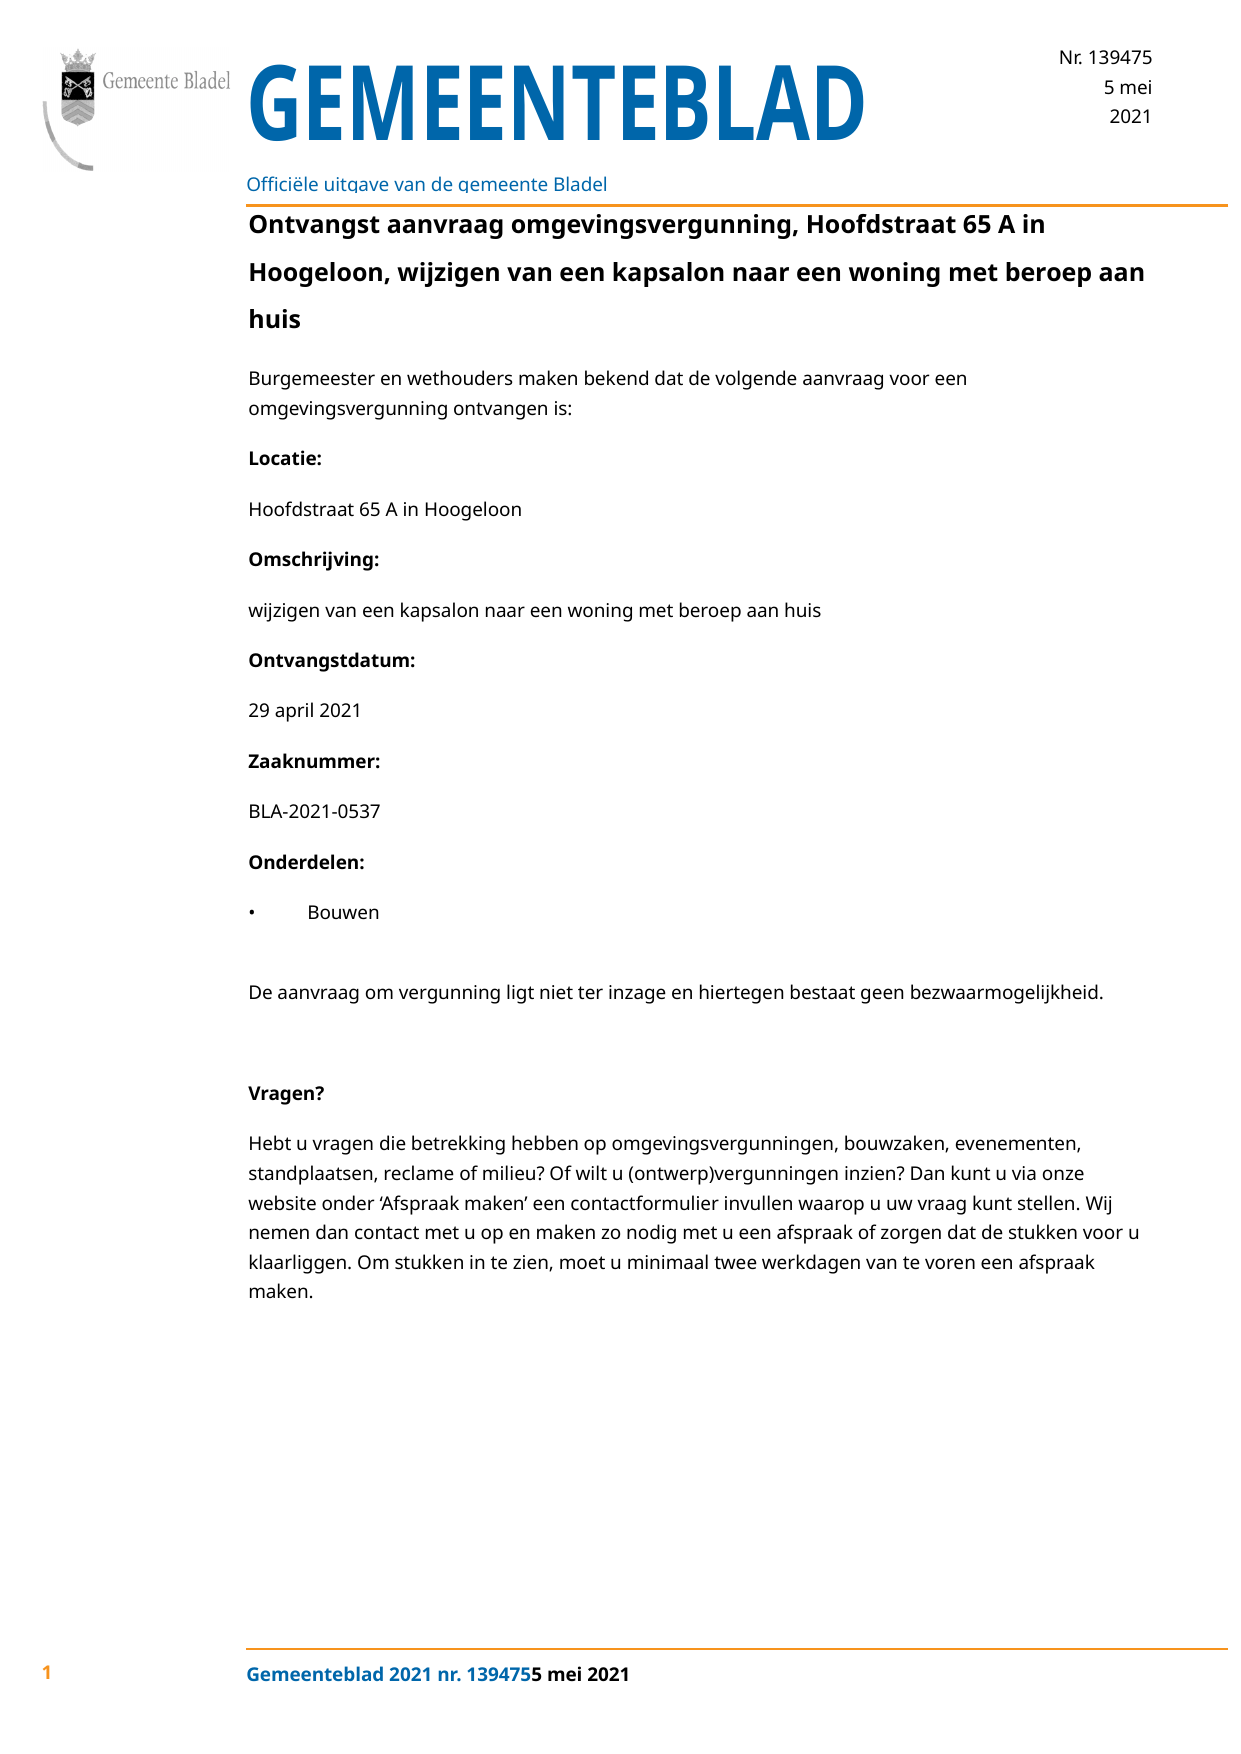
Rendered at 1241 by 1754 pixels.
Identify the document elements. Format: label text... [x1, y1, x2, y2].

picture [41, 47, 231, 172]
text Omschrijving: [248, 546, 1152, 572]
text Ontvangst aanvraag omgevingsvergunning, Hoofdstraat 65 A in Hoogeloon, wijzigen van een kapsalon naar een woning met beroep aan huis [248, 207, 1152, 336]
text Burgemeester en wethouders maken bekend dat de volgende aanvraag voor een omgevingsvergunning ontvangen is: [248, 366, 1152, 421]
text BLA-2021-0537 [248, 798, 1152, 824]
text Vragen? [248, 1080, 1152, 1106]
list Bouwen [248, 899, 1152, 925]
text De aanvraag om vergunning ligt niet ter inzage en hiertegen bestaat geen bezwaarmogelijkheid. [248, 979, 1152, 1005]
text Onderdelen: [248, 849, 1152, 874]
text Locatie: [248, 446, 1152, 471]
text wijzigen van een kapsalon naar een woning met beroep aan huis [248, 597, 1152, 622]
text Hoofdstraat 65 A in Hoogeloon [248, 496, 1152, 522]
text Zaaknummer: [248, 748, 1152, 774]
text Hebt u vragen die betrekking hebben op omgevingsvergunningen, bouwzaken, evenementen, standplaatsen, reclame of milieu? Of wilt u (ontwerp)vergunningen inzien? Dan kunt u via onze website onder ‘Afspraak maken’ een contactformulier invullen waarop u uw vraag kunt stellen. Wij nemen dan contact met u op en maken zo nodig met u een afspraak of zorgen dat de stukken voor u klaarliggen. Om stukken in te zien, moet u minimaal twee werkdagen van te voren een afspraak maken. [248, 1131, 1152, 1304]
text 29 april 2021 [248, 698, 1152, 723]
text Ontvangstdatum: [248, 647, 1152, 673]
